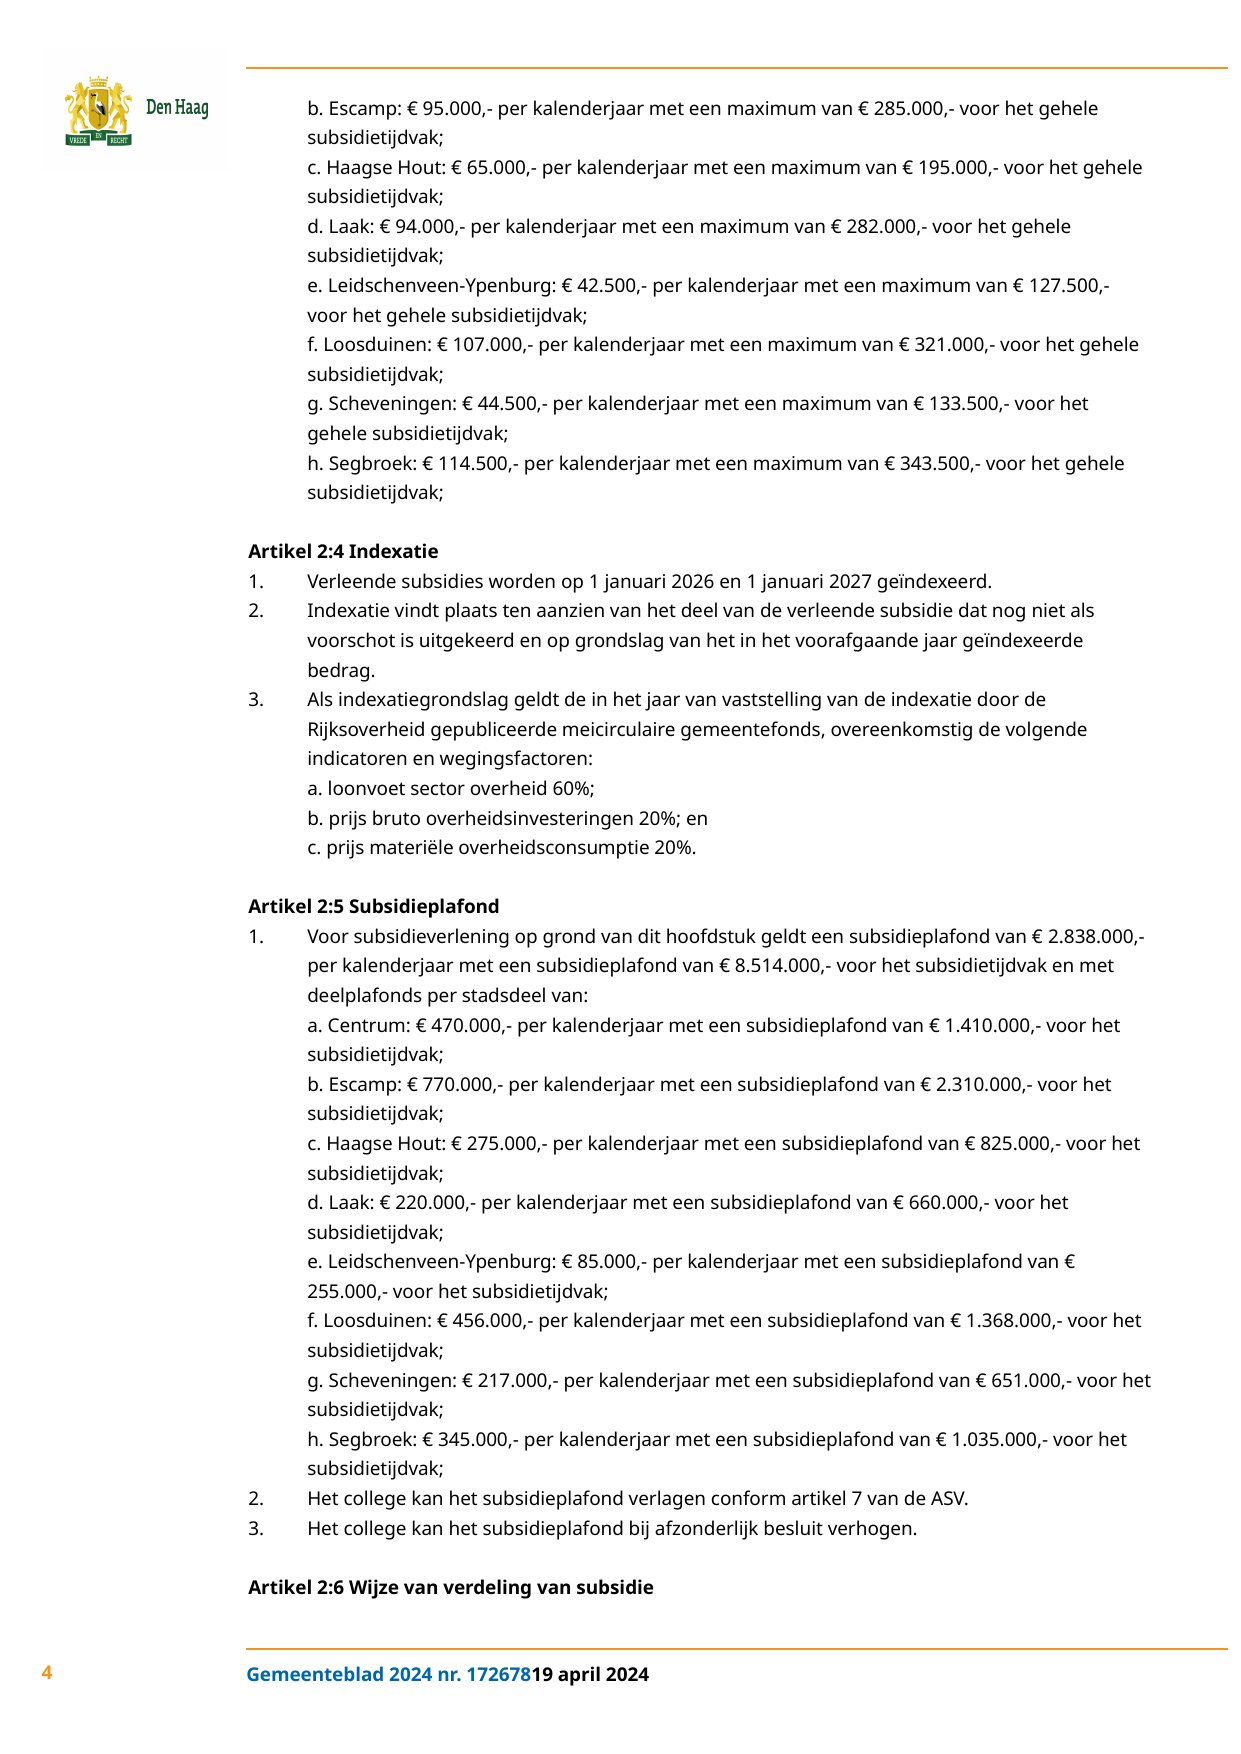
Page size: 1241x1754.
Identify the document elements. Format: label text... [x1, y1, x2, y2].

text Artikel 2:5 Subsidieplafond [248, 893, 1152, 919]
list Voor subsidieverlening op grond van dit hoofdstuk geldt een subsidieplafond van € 2.838.000,- per kalenderjaar met een subsidieplafond van € 8.514.000,- voor het subsidietijdvak en met deelplafonds per stadsdeel van: [248, 923, 1152, 1008]
list c. Haagse Hout: € 275.000,- per kalenderjaar met een subsidieplafond van € 825.000,- voor het subsidietijdvak; [248, 1130, 1152, 1186]
list c. prijs materiële overheidsconsumptie 20%. [248, 834, 1152, 860]
list f. Loosduinen: € 107.000,- per kalenderjaar met een maximum van € 321.000,- voor het gehele subsidietijdvak; [248, 331, 1152, 387]
list d. Laak: € 220.000,- per kalenderjaar met een subsidieplafond van € 660.000,- voor het subsidietijdvak; [248, 1189, 1152, 1245]
list Als indexatiegrondslag geldt de in het jaar van vaststelling van de indexatie door de Rijksoverheid gepubliceerde meicirculaire gemeentefonds, overeenkomstig de volgende indicatoren en wegingsfactoren: [248, 686, 1152, 771]
list e. Leidschenveen-Ypenburg: € 85.000,- per kalenderjaar met een subsidieplafond van € 255.000,- voor het subsidietijdvak; [248, 1248, 1152, 1304]
list Het college kan het subsidieplafond verlagen conform artikel 7 van de ASV. [248, 1485, 1152, 1511]
picture [41, 47, 231, 172]
list d. Laak: € 94.000,- per kalenderjaar met een maximum van € 282.000,- voor het gehele subsidietijdvak; [248, 213, 1152, 268]
list Verleende subsidies worden op 1 januari 2026 en 1 januari 2027 geïndexeerd. [248, 568, 1152, 594]
text Artikel 2:6 Wijze van verdeling van subsidie [248, 1574, 1152, 1600]
list g. Scheveningen: € 44.500,- per kalenderjaar met een maximum van € 133.500,- voor het gehele subsidietijdvak; [248, 391, 1152, 446]
list g. Scheveningen: € 217.000,- per kalenderjaar met een subsidieplafond van € 651.000,- voor het subsidietijdvak; [248, 1367, 1152, 1422]
list h. Segbroek: € 114.500,- per kalenderjaar met een maximum van € 343.500,- voor het gehele subsidietijdvak; [248, 450, 1152, 505]
list a. loonvoet sector overheid 60%; [248, 775, 1152, 801]
list e. Leidschenveen-Ypenburg: € 42.500,- per kalenderjaar met een maximum van € 127.500,- voor het gehele subsidietijdvak; [248, 272, 1152, 328]
list Indexatie vindt plaats ten aanzien van het deel van de verleende subsidie dat nog niet als voorschot is uitgekeerd en op grondslag van het in het voorafgaande jaar geïndexeerde bedrag. [248, 598, 1152, 683]
list c. Haagse Hout: € 65.000,- per kalenderjaar met een maximum van € 195.000,- voor het gehele subsidietijdvak; [248, 154, 1152, 209]
list a. Centrum: € 470.000,- per kalenderjaar met een subsidieplafond van € 1.410.000,- voor het subsidietijdvak; [248, 1012, 1152, 1067]
list h. Segbroek: € 345.000,- per kalenderjaar met een subsidieplafond van € 1.035.000,- voor het subsidietijdvak; [248, 1426, 1152, 1481]
list b. Escamp: € 95.000,- per kalenderjaar met een maximum van € 285.000,- voor het gehele subsidietijdvak; [248, 95, 1152, 150]
list b. Escamp: € 770.000,- per kalenderjaar met een subsidieplafond van € 2.310.000,- voor het subsidietijdvak; [248, 1071, 1152, 1126]
list f. Loosduinen: € 456.000,- per kalenderjaar met een subsidieplafond van € 1.368.000,- voor het subsidietijdvak; [248, 1308, 1152, 1363]
list b. prijs bruto overheidsinvesteringen 20%; en [248, 805, 1152, 831]
list Het college kan het subsidieplafond bij afzonderlijk besluit verhogen. [248, 1515, 1152, 1541]
text Artikel 2:4 Indexatie [248, 538, 1152, 564]
